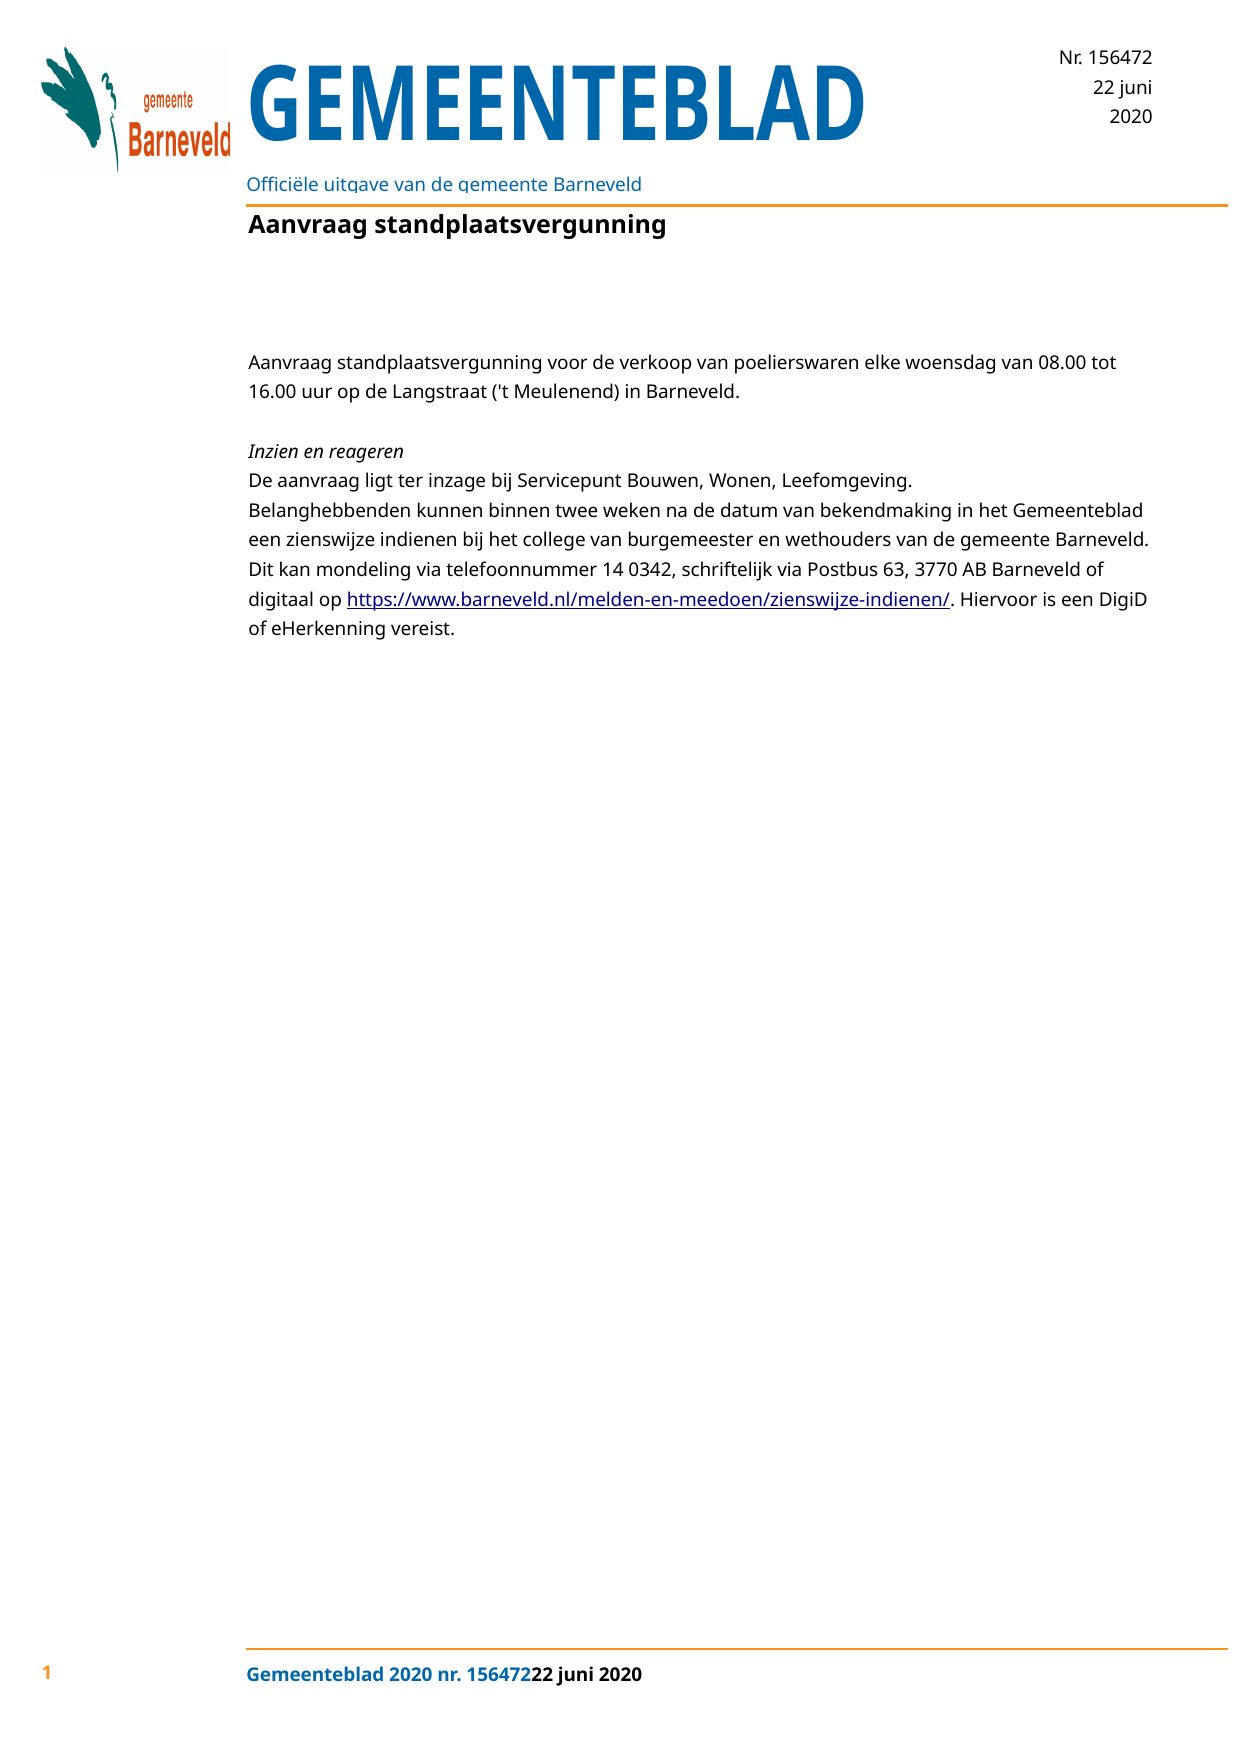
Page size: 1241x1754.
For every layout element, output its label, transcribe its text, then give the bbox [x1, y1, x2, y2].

text Belanghebbenden kunnen binnen twee weken na de datum van bekendmaking in het Gemeenteblad een zienswijze indienen bij het college van burgemeester en wethouders van de gemeente Barneveld. Dit kan mondeling via telefoonnummer 14 0342, schriftelijk via Postbus 63, 3770 AB Barneveld of digitaal op https://www.barneveld.nl/melden-en-meedoen/zienswijze-indienen/. Hiervoor is een DigiD of eHerkenning vereist. [248, 497, 1152, 641]
text Aanvraag standplaatsvergunning voor de verkoop van poelierswaren elke woensdag van 08.00 tot 16.00 uur op de Langstraat ('t Meulenend) in Barneveld. [248, 349, 1152, 404]
text Inzien en reageren [248, 438, 1152, 464]
text De aanvraag ligt ter inzage bij Servicepunt Bouwen, Wonen, Leefomgeving. [248, 467, 1152, 493]
picture [41, 47, 231, 172]
text Aanvraag standplaatsvergunning [248, 207, 1152, 241]
